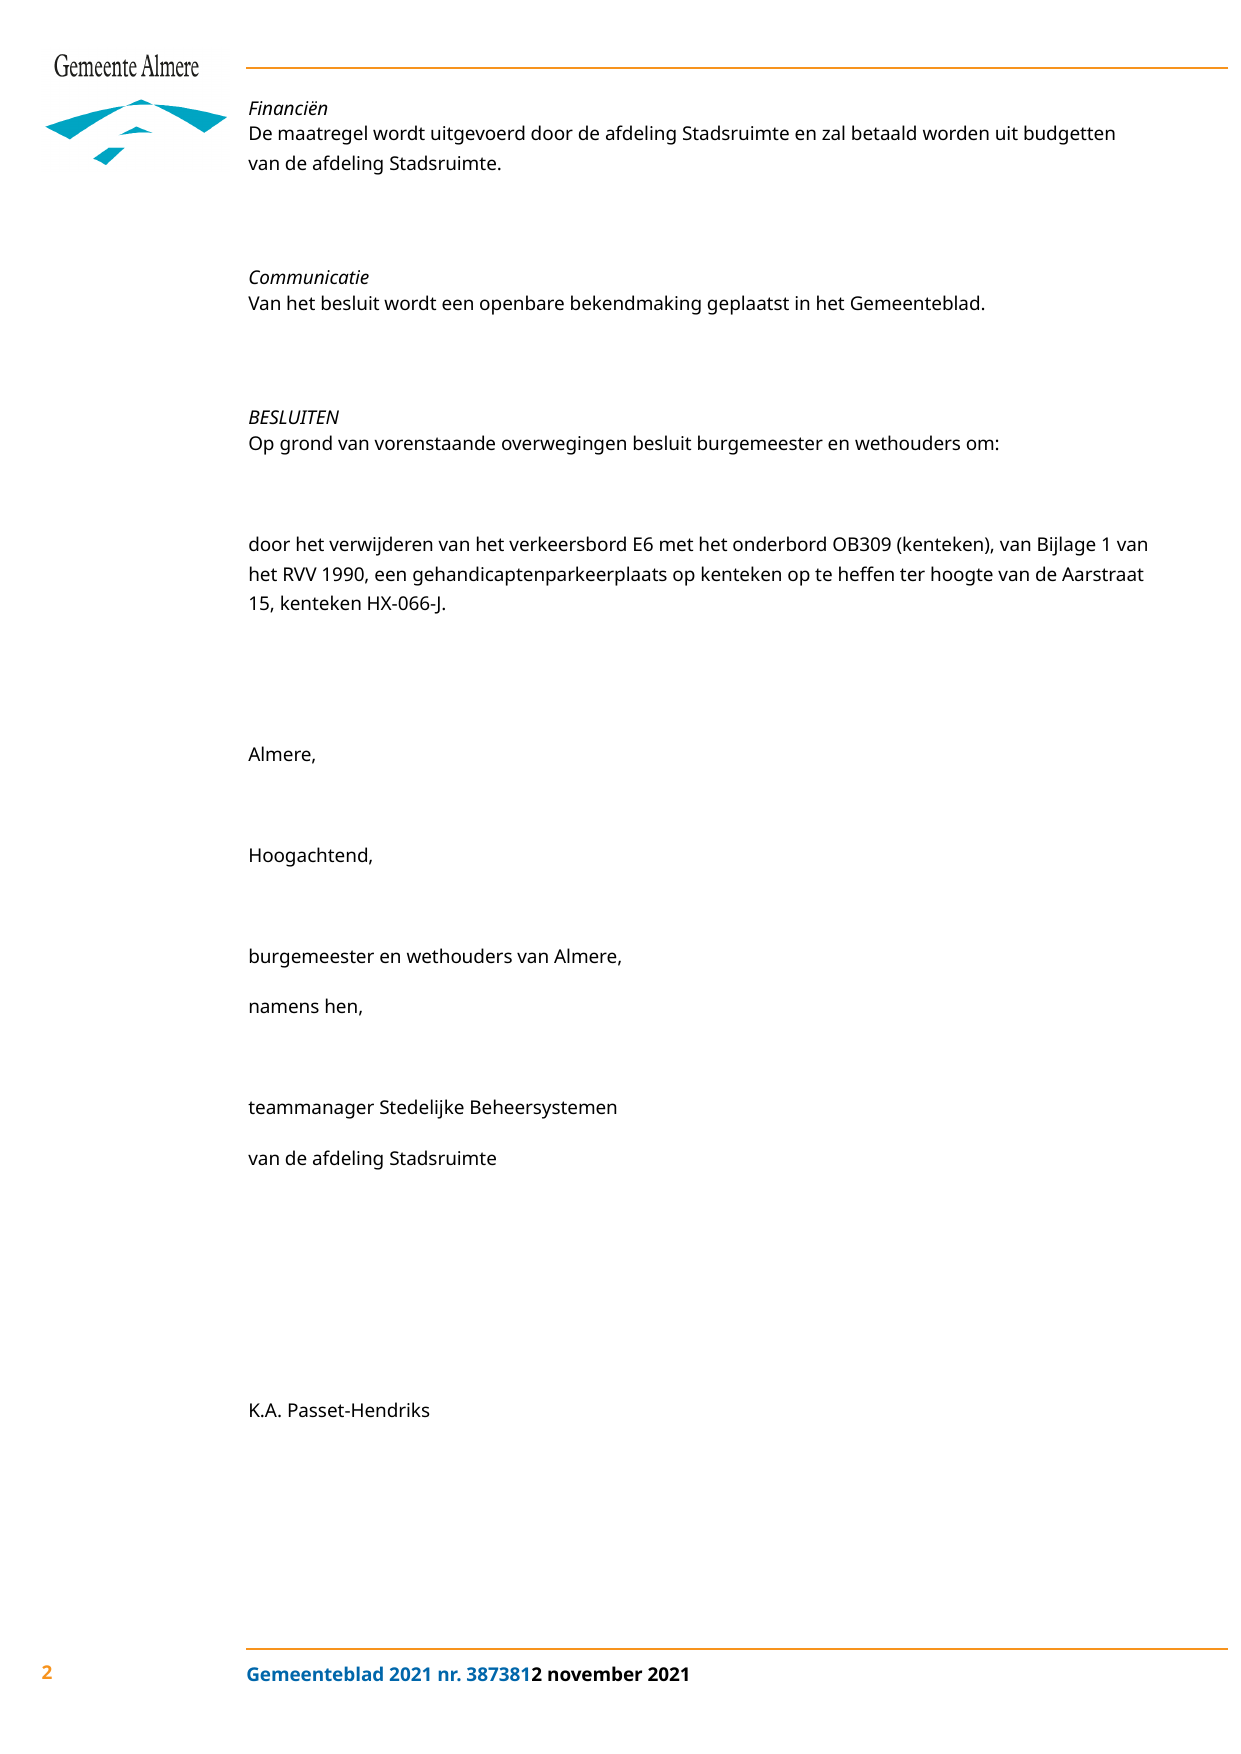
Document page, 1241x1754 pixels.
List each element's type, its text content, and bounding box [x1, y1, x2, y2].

text BESLUITEN [248, 404, 1152, 430]
text Hoogachtend, [248, 842, 1152, 868]
text Almere, [248, 742, 1152, 767]
text K.A. Passet-Hendriks [248, 1397, 1152, 1423]
text Op grond van vorenstaande overwegingen besluit burgemeester en wethouders om: [248, 430, 1152, 456]
text namens hen, [248, 994, 1152, 1019]
text De maatregel wordt uitgevoerd door de afdeling Stadsruimte en zal betaald worden uit budgetten van de afdeling Stadsruimte. [248, 121, 1152, 176]
text Financiën [248, 95, 1152, 121]
picture [41, 47, 231, 172]
text door het verwijderen van het verkeersbord E6 met het onderbord OB309 (kenteken), van Bijlage 1 van het RVV 1990, een gehandicaptenparkeerplaats op kenteken op te heffen ter hoogte van de Aarstraat 15, kenteken HX-066-J. [248, 531, 1152, 616]
text van de afdeling Stadsruimte [248, 1145, 1152, 1171]
text Communicatie [248, 264, 1152, 290]
text Van het besluit wordt een openbare bekendmaking geplaatst in het Gemeenteblad. [248, 290, 1152, 316]
text teammanager Stedelijke Beheersystemen [248, 1094, 1152, 1120]
text burgemeester en wethouders van Almere, [248, 943, 1152, 969]
